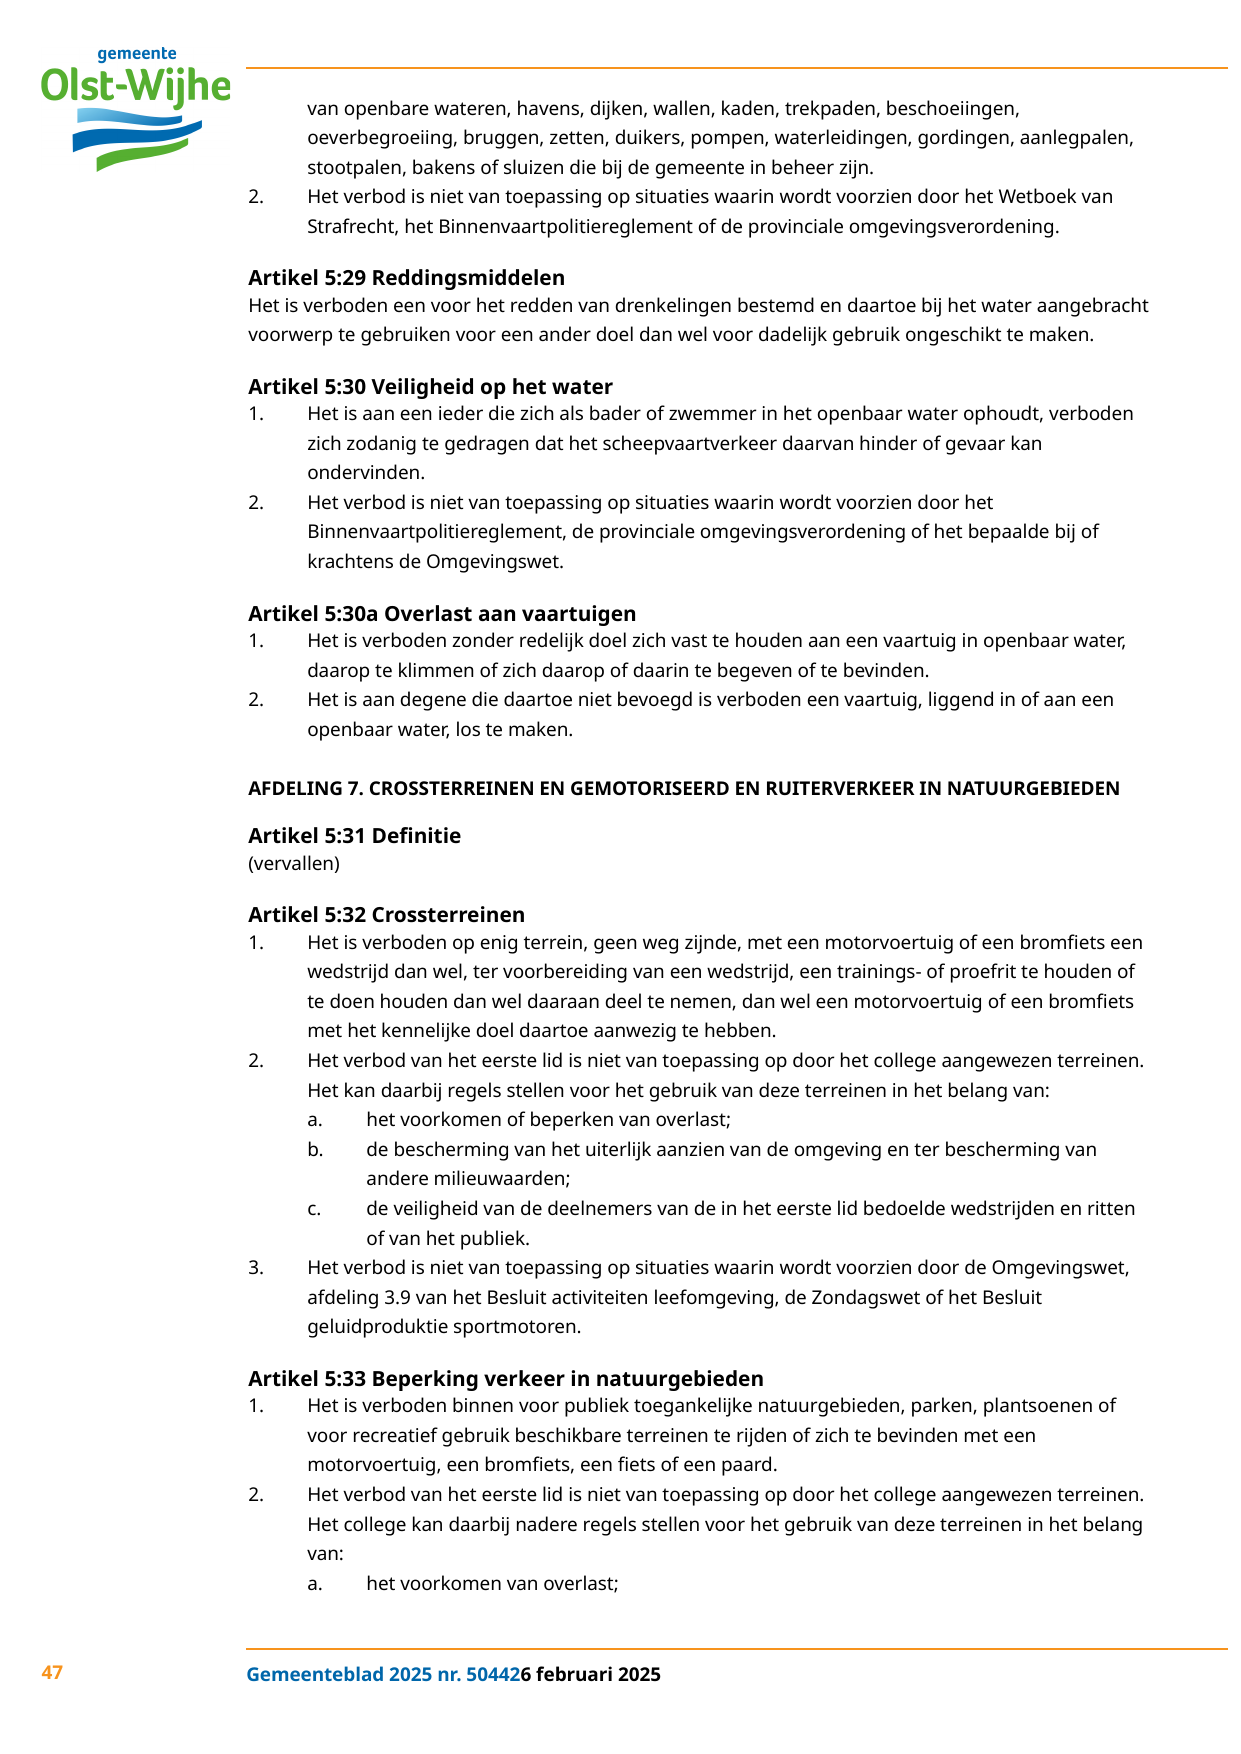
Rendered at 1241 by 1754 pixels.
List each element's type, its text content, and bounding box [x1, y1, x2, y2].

text Artikel 5:33 Beperking verkeer in natuurgebieden [248, 1364, 1152, 1392]
list Het verbod van het eerste lid is niet van toepassing op door het college aangewezen terreinen. Het college kan daarbij nadere regels stellen voor het gebruik van deze terreinen in het belang van: [248, 1481, 1152, 1566]
list Het is verboden op enig terrein, geen weg zijnde, met een motorvoertuig of een bromfiets een wedstrijd dan wel, ter voorbereiding van een wedstrijd, een trainings- of proefrit te houden of te doen houden dan wel daaraan deel te nemen, dan wel een motorvoertuig of een bromfiets met het kennelijke doel daartoe aanwezig te hebben. [248, 929, 1152, 1043]
list Het verbod is niet van toepassing op situaties waarin wordt voorzien door het Binnenvaartpolitiereglement, de provinciale omgevingsverordening of het bepaalde bij of krachtens de Omgevingswet. [248, 489, 1152, 574]
text Het is verboden een voor het redden van drenkelingen bestemd en daartoe bij het water aangebracht voorwerp te gebruiken voor een ander doel dan wel voor dadelijk gebruik ongeschikt te maken. [248, 292, 1152, 347]
list het voorkomen of beperken van overlast; [307, 1106, 1152, 1132]
list Het is verboden zonder redelijk doel zich vast te houden aan een vaartuig in openbaar water, daarop te klimmen of zich daarop of daarin te begeven of te bevinden. [248, 627, 1152, 682]
text (vervallen) [248, 850, 1152, 876]
list van openbare wateren, havens, dijken, wallen, kaden, trekpaden, beschoeiingen, oeverbegroeiing, bruggen, zetten, duikers, pompen, waterleidingen, gordingen, aanlegpalen, stootpalen, bakens of sluizen die bij de gemeente in beheer zijn. [248, 95, 1152, 180]
list Het verbod van het eerste lid is niet van toepassing op door het college aangewezen terreinen. Het kan daarbij regels stellen voor het gebruik van deze terreinen in het belang van: [248, 1047, 1152, 1103]
text AFDELING 7. CROSSTERREINEN EN GEMOTORISEERD EN RUITERVERKEER IN NATUURGEBIEDEN [248, 775, 1152, 801]
picture [41, 47, 231, 172]
text Artikel 5:31 Definitie [248, 822, 1152, 850]
list Het is verboden binnen voor publiek toegankelijke natuurgebieden, parken, plantsoenen of voor recreatief gebruik beschikbare terreinen te rijden of zich te bevinden met een motorvoertuig, een bromfiets, een fiets of een paard. [248, 1392, 1152, 1477]
list de veiligheid van de deelnemers van de in het eerste lid bedoelde wedstrijden en ritten of van het publiek. [307, 1195, 1152, 1251]
list Het verbod is niet van toepassing op situaties waarin wordt voorzien door het Wetboek van Strafrecht, het Binnenvaartpolitiereglement of de provinciale omgevingsverordening. [248, 183, 1152, 239]
text Artikel 5:29 Reddingsmiddelen [248, 263, 1152, 292]
list Het is aan een ieder die zich als bader of zwemmer in het openbaar water ophoudt, verboden zich zodanig te gedragen dat het scheepvaartverkeer daarvan hinder of gevaar kan ondervinden. [248, 400, 1152, 485]
list het voorkomen van overlast; [307, 1570, 1152, 1596]
text Artikel 5:30a Overlast aan vaartuigen [248, 599, 1152, 627]
list Het verbod is niet van toepassing op situaties waarin wordt voorzien door de Omgevingswet, afdeling 3.9 van het Besluit activiteiten leefomgeving, de Zondagswet of het Besluit geluidproduktie sportmotoren. [248, 1254, 1152, 1339]
text Artikel 5:30 Veiligheid op het water [248, 372, 1152, 400]
list de bescherming van het uiterlijk aanzien van de omgeving en ter bescherming van andere milieuwaarden; [307, 1136, 1152, 1191]
list Het is aan degene die daartoe niet bevoegd is verboden een vaartuig, liggend in of aan een openbaar water, los te maken. [248, 686, 1152, 742]
text Artikel 5:32 Crossterreinen [248, 901, 1152, 929]
